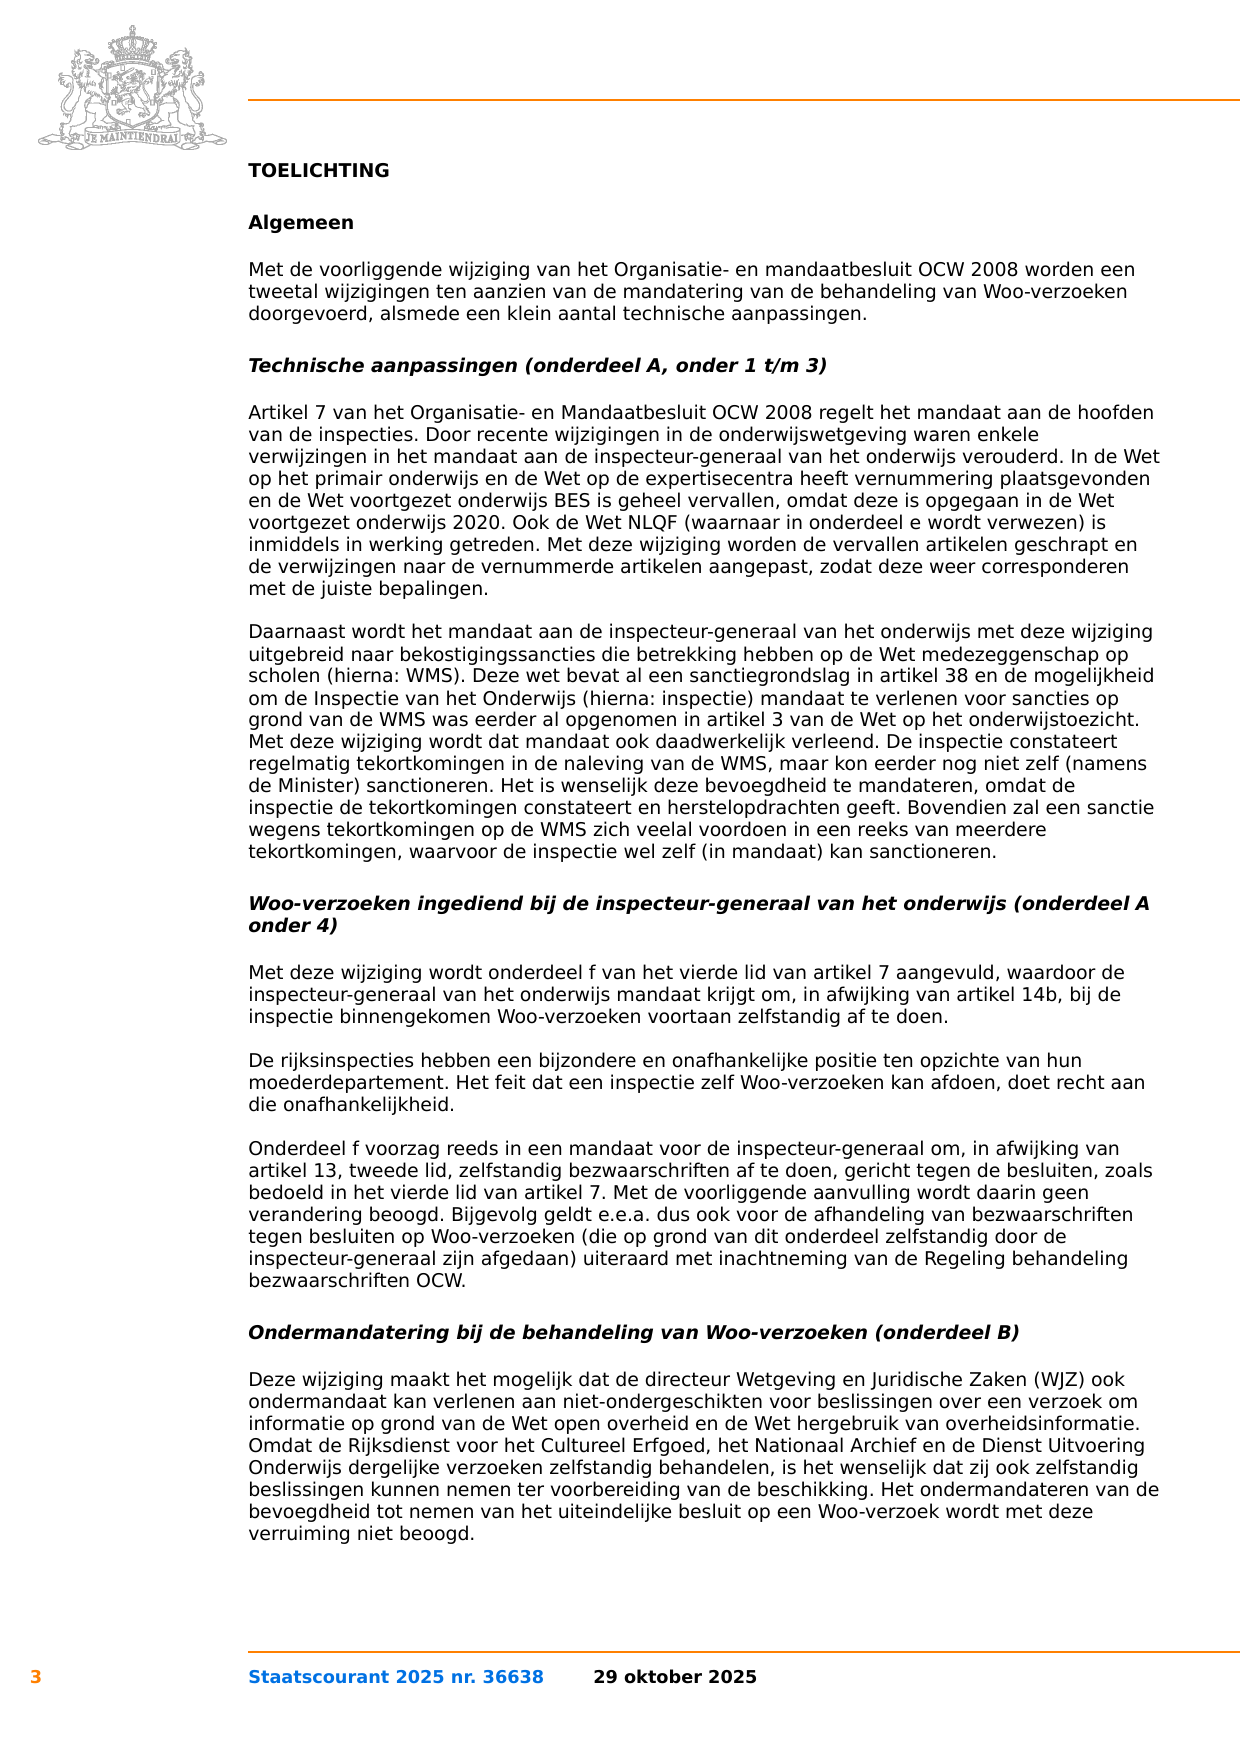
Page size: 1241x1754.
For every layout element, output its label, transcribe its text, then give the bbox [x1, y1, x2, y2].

text Onderdeel f voorzag reeds in een mandaat voor de inspecteur-generaal om, in afwijking van artikel 13, tweede lid, zelfstandig bezwaarschriften af te doen, gericht tegen de besluiten, zoals bedoeld in het vierde lid van artikel 7. Met de voorliggende aanvulling wordt daarin geen verandering beoogd. Bijgevolg geldt e.e.a. dus ook voor de afhandeling van bezwaarschriften tegen besluiten op Woo-verzoeken (die op grond van dit onderdeel zelfstandig door de inspecteur-generaal zijn afgedaan) uiteraard met inachtneming van de Regeling behandeling bezwaarschriften OCW. [248, 1138, 1163, 1292]
text Deze wijziging maakt het mogelijk dat de directeur Wetgeving en Juridische Zaken (WJZ) ook ondermandaat kan verlenen aan niet-ondergeschikten voor beslissingen over een verzoek om informatie op grond van de Wet open overheid en de Wet hergebruik van overheidsinformatie. Omdat de Rijksdienst voor het Cultureel Erfgoed, het Nationaal Archief en de Dienst Uitvoering Onderwijs dergelijke verzoeken zelfstandig behandelen, is het wenselijk dat zij ook zelfstandig beslissingen kunnen nemen ter voorbereiding van de beschikking. Het ondermandateren van de bevoegdheid tot nemen van het uiteindelijke besluit op een Woo-verzoek wordt met deze verruiming niet beoogd. [248, 1369, 1163, 1544]
picture [38, 25, 227, 150]
subtitle Woo-verzoeken ingediend bij de inspecteur-generaal van het onderwijs (onderdeel A onder 4) [248, 893, 1163, 937]
text De rijksinspecties hebben een bijzondere en onafhankelijke positie ten opzichte van hun moederdepartement. Het feit dat een inspectie zelf Woo-verzoeken kan afdoen, doet recht aan die onafhankelijkheid. [248, 1050, 1163, 1116]
subtitle TOELICHTING [248, 160, 1163, 182]
text Artikel 7 van het Organisatie- en Mandaatbesluit OCW 2008 regelt het mandaat aan de hoofden van de inspecties. Door recente wijzigingen in de onderwijswetgeving waren enkele verwijzingen in het mandaat aan de inspecteur-generaal van het onderwijs verouderd. In de Wet op het primair onderwijs en de Wet op de expertisecentra heeft vernummering plaatsgevonden en de Wet voortgezet onderwijs BES is geheel vervallen, omdat deze is opgegaan in de Wet voortgezet onderwijs 2020. Ook de Wet NLQF (waarnaar in onderdeel e wordt verwezen) is inmiddels in werking getreden. Met deze wijziging worden de vervallen artikelen geschrapt en de verwijzingen naar de vernummerde artikelen aangepast, zodat deze weer corresponderen met de juiste bepalingen. [248, 402, 1163, 599]
text Met de voorliggende wijziging van het Organisatie- en mandaatbesluit OCW 2008 worden een tweetal wijzigingen ten aanzien van de mandatering van de behandeling van Woo-verzoeken doorgevoerd, alsmede een klein aantal technische aanpassingen. [248, 259, 1163, 325]
subtitle Ondermandatering bij de behandeling van Woo-verzoeken (onderdeel B) [248, 1322, 1163, 1344]
subtitle Technische aanpassingen (onderdeel A, onder 1 t/m 3) [248, 355, 1163, 377]
text Daarnaast wordt het mandaat aan de inspecteur-generaal van het onderwijs met deze wijziging uitgebreid naar bekostigingssancties die betrekking hebben op de Wet medezeggenschap op scholen (hierna: WMS). Deze wet bevat al een sanctiegrondslag in artikel 38 en de mogelijkheid om de Inspectie van het Onderwijs (hierna: inspectie) mandaat te verlenen voor sancties op grond van de WMS was eerder al opgenomen in artikel 3 van de Wet op het onderwijstoezicht. Met deze wijziging wordt dat mandaat ook daadwerkelijk verleend. De inspectie constateert regelmatig tekortkomingen in de naleving van de WMS, maar kon eerder nog niet zelf (namens de Minister) sanctioneren. Het is wenselijk deze bevoegdheid te mandateren, omdat de inspectie de tekortkomingen constateert en herstelopdrachten geeft. Bovendien zal een sanctie wegens tekortkomingen op de WMS zich veelal voordoen in een reeks van meerdere tekortkomingen, waarvoor de inspectie wel zelf (in mandaat) kan sanctioneren. [248, 621, 1163, 863]
subtitle Algemeen [248, 212, 1163, 234]
text Met deze wijziging wordt onderdeel f van het vierde lid van artikel 7 aangevuld, waardoor de inspecteur-generaal van het onderwijs mandaat krijgt om, in afwijking van artikel 14b, bij de inspectie binnengekomen Woo-verzoeken voortaan zelfstandig af te doen. [248, 962, 1163, 1028]
